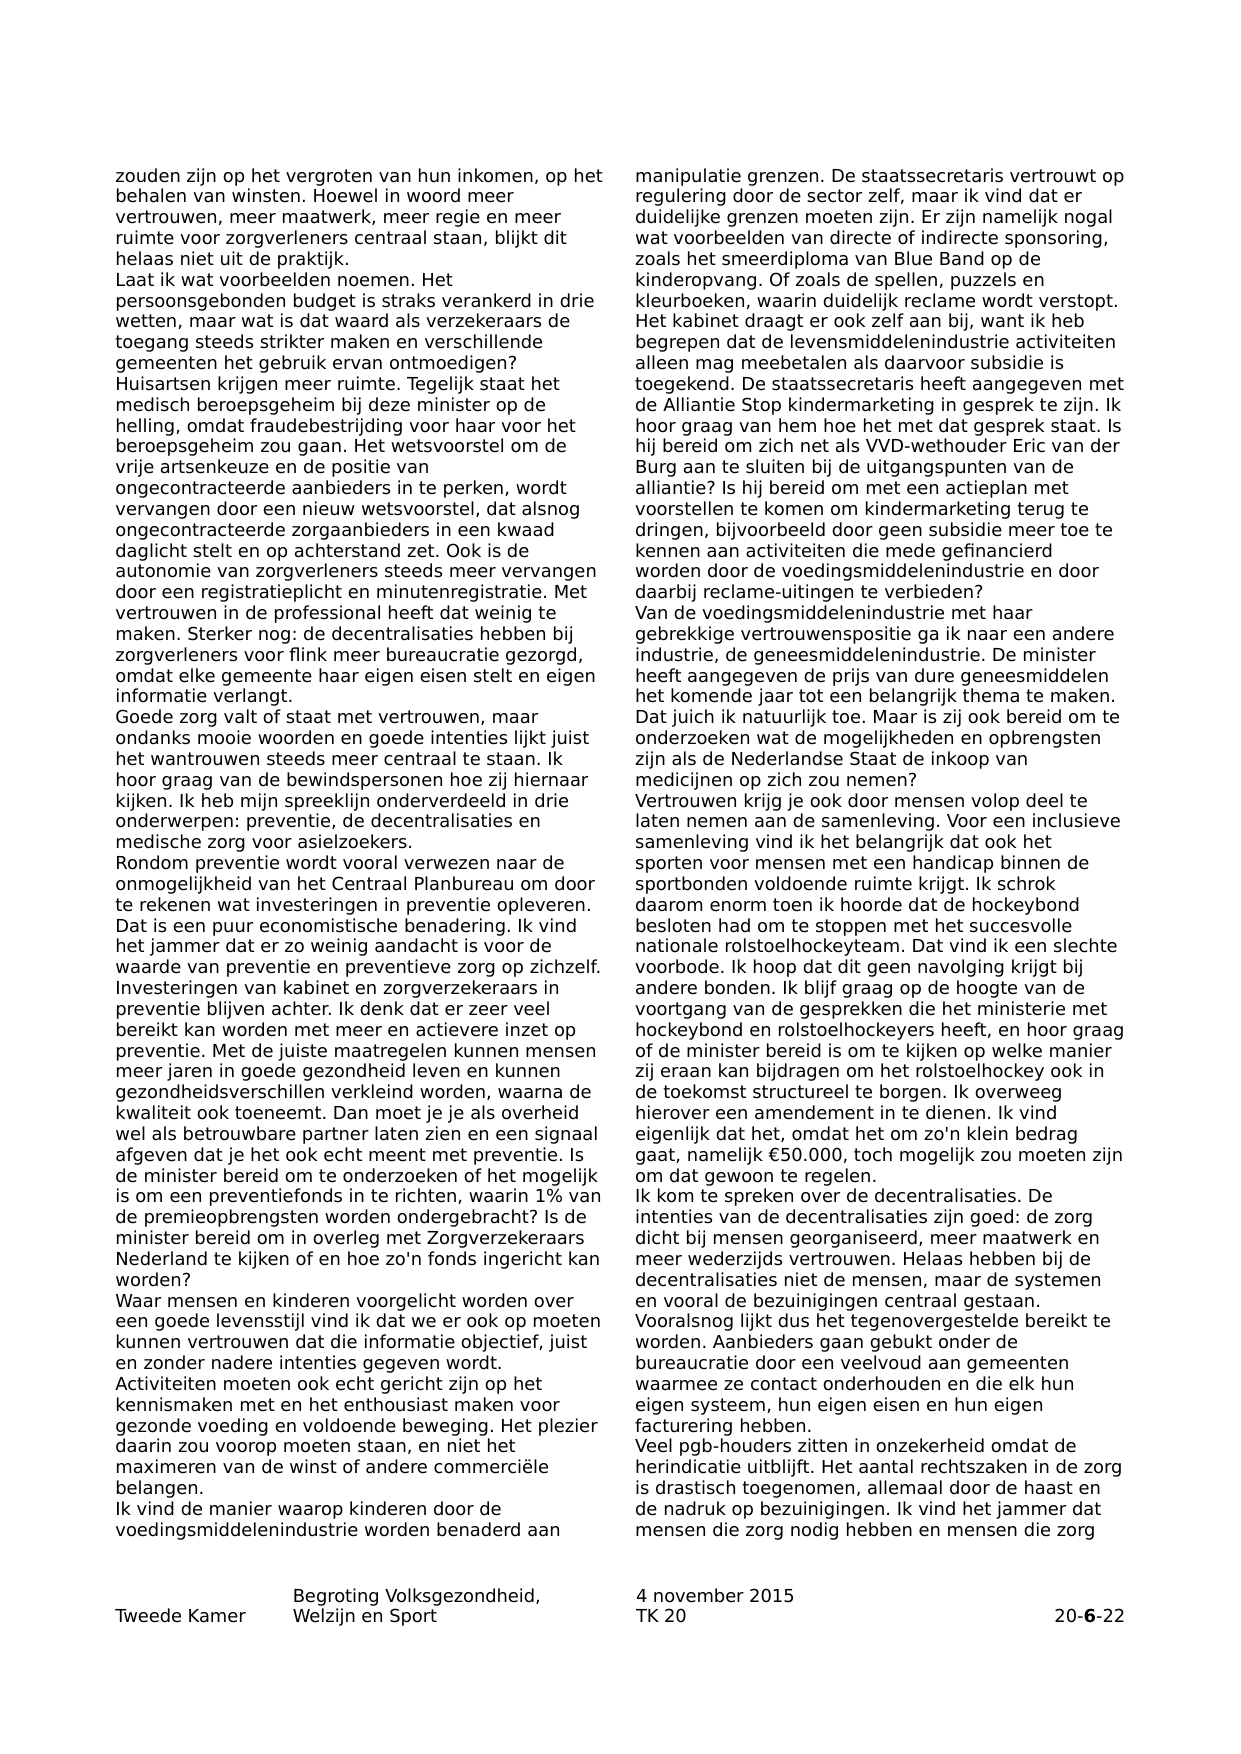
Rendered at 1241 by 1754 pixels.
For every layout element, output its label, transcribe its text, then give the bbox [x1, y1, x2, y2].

text Goede zorg valt of staat met vertrouwen, maar ondanks mooie woorden en goede intenties lijkt juist het wantrouwen steeds meer centraal te staan. Ik hoor graag van de bewindspersonen hoe zij hiernaar kijken. Ik heb mijn spreeklijn onderverdeeld in drie onderwerpen: preventie, de decentralisaties en medische zorg voor asielzoekers. [115, 707, 605, 853]
text Waar mensen en kinderen voorgelicht worden over een goede levensstijl vind ik dat we er ook op moeten kunnen vertrouwen dat die informatie objectief, juist en zonder nadere intenties gegeven wordt. Activiteiten moeten ook echt gericht zijn op het kennismaken met en het enthousiast maken voor gezonde voeding en voldoende beweging. Het plezier daarin zou voorop moeten staan, en niet het maximeren van de winst of andere commerciële belangen. [115, 1290, 605, 1499]
text Laat ik wat voorbeelden noemen. Het persoonsgebonden budget is straks verankerd in drie wetten, maar wat is dat waard als verzekeraars de toegang steeds strikter maken en verschillende gemeenten het gebruik ervan ontmoedigen? Huisartsen krijgen meer ruimte. Tegelijk staat het medisch beroepsgeheim bij deze minister op de helling, omdat fraudebestrijding voor haar voor het beroepsgeheim zou gaan. Het wetsvoorstel om de vrije artsenkeuze en de positie van ongecontracteerde aanbieders in te perken, wordt vervangen door een nieuw wetsvoorstel, dat alsnog ongecontracteerde zorgaanbieders in een kwaad daglicht stelt en op achterstand zet. Ook is de autonomie van zorgverleners steeds meer vervangen door een registratieplicht en minutenregistratie. Met vertrouwen in de professional heeft dat weinig te maken. Sterker nog: de decentralisaties hebben bij zorgverleners voor flink meer bureaucratie gezorgd, omdat elke gemeente haar eigen eisen stelt en eigen informatie verlangt. [115, 269, 605, 707]
text manipulatie grenzen. De staatssecretaris vertrouwt op regulering door de sector zelf, maar ik vind dat er duidelijke grenzen moeten zijn. Er zijn namelijk nogal wat voorbeelden van directe of indirecte sponsoring, zoals het smeerdiploma van Blue Band op de kinderopvang. Of zoals de spellen, puzzels en kleurboeken, waarin duidelijk reclame wordt verstopt. Het kabinet draagt er ook zelf aan bij, want ik heb begrepen dat de levensmiddelenindustrie activiteiten alleen mag meebetalen als daarvoor subsidie is toegekend. De staatssecretaris heeft aangegeven met de Alliantie Stop kindermarketing in gesprek te zijn. Ik hoor graag van hem hoe het met dat gesprek staat. Is hij bereid om zich net als VVD-wethouder Eric van der Burg aan te sluiten bij de uitgangspunten van de alliantie? Is hij bereid om met een actieplan met voorstellen te komen om kindermarketing terug te dringen, bijvoorbeeld door geen subsidie meer toe te kennen aan activiteiten die mede gefinancierd worden door de voedingsmiddelenindustrie en door daarbij reclame-uitingen te verbieden? [635, 165, 1125, 603]
text Ik vind de manier waarop kinderen door de voedingsmiddelenindustrie worden benaderd aan [115, 1499, 605, 1540]
text Rondom preventie wordt vooral verwezen naar de onmogelijkheid van het Centraal Planbureau om door te rekenen wat investeringen in preventie opleveren. Dat is een puur economistische benadering. Ik vind het jammer dat er zo weinig aandacht is voor de waarde van preventie en preventieve zorg op zichzelf. Investeringen van kabinet en zorgverzekeraars in preventie blijven achter. Ik denk dat er zeer veel bereikt kan worden met meer en actievere inzet op preventie. Met de juiste maatregelen kunnen mensen meer jaren in goede gezondheid leven en kunnen gezondheidsverschillen verkleind worden, waarna de kwaliteit ook toeneemt. Dan moet je je als overheid wel als betrouwbare partner laten zien en een signaal afgeven dat je het ook echt meent met preventie. Is de minister bereid om te onderzoeken of het mogelijk is om een preventiefonds in te richten, waarin 1% van de premieopbrengsten worden ondergebracht? Is de minister bereid om in overleg met Zorgverzekeraars Nederland te kijken of en hoe zo'n fonds ingericht kan worden? [115, 853, 605, 1290]
text Vertrouwen krijg je ook door mensen volop deel te laten nemen aan de samenleving. Voor een inclusieve samenleving vind ik het belangrijk dat ook het sporten voor mensen met een handicap binnen de sportbonden voldoende ruimte krijgt. Ik schrok daarom enorm toen ik hoorde dat de hockeybond besloten had om te stoppen met het succesvolle nationale rolstoelhockeyteam. Dat vind ik een slechte voorbode. Ik hoop dat dit geen navolging krijgt bij andere bonden. Ik blijf graag op de hoogte van de voortgang van de gesprekken die het ministerie met hockeybond en rolstoelhockeyers heeft, en hoor graag of de minister bereid is om te kijken op welke manier zij eraan kan bijdragen om het rolstoelhockey ook in de toekomst structureel te borgen. Ik overweeg hierover een amendement in te dienen. Ik vind eigenlijk dat het, omdat het om zo'n klein bedrag gaat, namelijk €50.000, toch mogelijk zou moeten zijn om dat gewoon te regelen. [635, 790, 1125, 1186]
text Veel pgb-houders zitten in onzekerheid omdat de herindicatie uitblijft. Het aantal rechtszaken in de zorg is drastisch toegenomen, allemaal door de haast en de nadruk op bezuinigingen. Ik vind het jammer dat mensen die zorg nodig hebben en mensen die zorg [635, 1436, 1125, 1540]
text Van de voedingsmiddelenindustrie met haar gebrekkige vertrouwenspositie ga ik naar een andere industrie, de geneesmiddelenindustrie. De minister heeft aangegeven de prijs van dure geneesmiddelen het komende jaar tot een belangrijk thema te maken. Dat juich ik natuurlijk toe. Maar is zij ook bereid om te onderzoeken wat de mogelijkheden en opbrengsten zijn als de Nederlandse Staat de inkoop van medicijnen op zich zou nemen? [635, 603, 1125, 790]
text Ik kom te spreken over de decentralisaties. De intenties van de decentralisaties zijn goed: de zorg dicht bij mensen georganiseerd, meer maatwerk en meer wederzijds vertrouwen. Helaas hebben bij de decentralisaties niet de mensen, maar de systemen en vooral de bezuinigingen centraal gestaan. Vooralsnog lijkt dus het tegenovergestelde bereikt te worden. Aanbieders gaan gebukt onder de bureaucratie door een veelvoud aan gemeenten waarmee ze contact onderhouden en die elk hun eigen systeem, hun eigen eisen en hun eigen facturering hebben. [635, 1186, 1125, 1436]
text zouden zijn op het vergroten van hun inkomen, op het behalen van winsten. Hoewel in woord meer vertrouwen, meer maatwerk, meer regie en meer ruimte voor zorgverleners centraal staan, blijkt dit helaas niet uit de praktijk. [115, 165, 605, 269]
